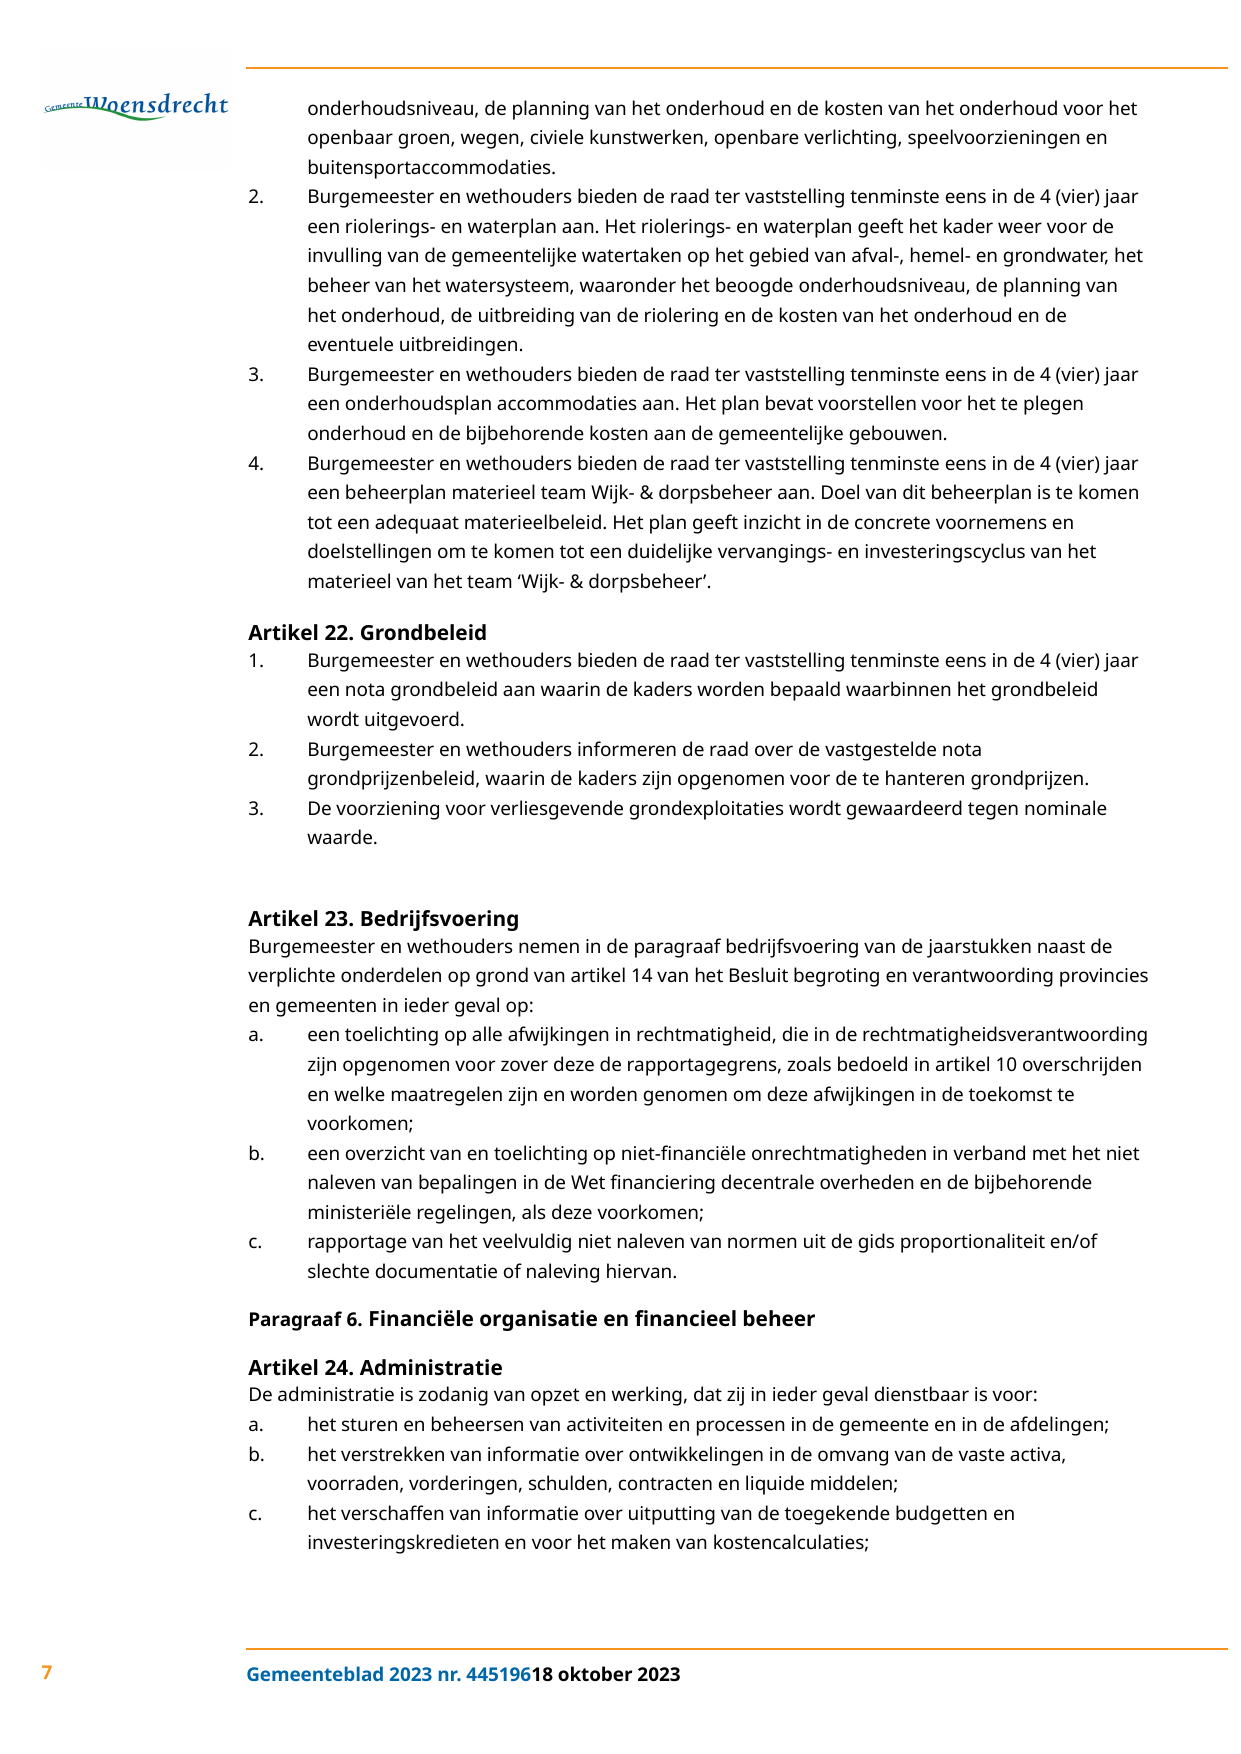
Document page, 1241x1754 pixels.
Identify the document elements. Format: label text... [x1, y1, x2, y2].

text Burgemeester en wethouders nemen in de paragraaf bedrijfsvoering van de jaarstukken naast de verplichte onderdelen op grond van artikel 14 van het Besluit begroting en verantwoording provincies en gemeenten in ieder geval op: [248, 933, 1152, 1018]
text De administratie is zodanig van opzet en werking, dat zij in ieder geval dienstbaar is voor: [248, 1382, 1152, 1407]
list Burgemeester en wethouders bieden de raad ter vaststelling tenminste eens in de 4 (vier) jaar een nota grondbeleid aan waarin de kaders worden bepaald waarbinnen het grondbeleid wordt uitgevoerd. [248, 647, 1152, 732]
picture [41, 47, 231, 172]
text Paragraaf 6. Financiële organisatie en financieel beheer [248, 1304, 1152, 1332]
text Artikel 24. Administratie [248, 1353, 1152, 1382]
text Artikel 22. Grondbeleid [248, 618, 1152, 647]
list het sturen en beheersen van activiteiten en processen in de gemeente en in de afdelingen; [248, 1411, 1152, 1437]
list Burgemeester en wethouders bieden de raad ter vaststelling tenminste eens in de 4 (vier) jaar een beheerplan materieel team Wijk- & dorpsbeheer aan. Doel van dit beheerplan is te komen tot een adequaat materieelbeleid. Het plan geeft inzicht in de concrete voornemens en doelstellingen om te komen tot een duidelijke vervangings- en investeringscyclus van het materieel van het team ‘Wijk- & dorpsbeheer’. [248, 450, 1152, 594]
list het verstrekken van informatie over ontwikkelingen in de omvang van de vaste activa, voorraden, vorderingen, schulden, contracten en liquide middelen; [248, 1441, 1152, 1496]
list rapportage van het veelvuldig niet naleven van normen uit de gids proportionaliteit en/of slechte documentatie of naleving hiervan. [248, 1229, 1152, 1284]
list het verschaffen van informatie over uitputting van de toegekende budgetten en investeringskredieten en voor het maken van kostencalculaties; [248, 1500, 1152, 1555]
list een toelichting op alle afwijkingen in rechtmatigheid, die in de rechtmatigheidsverantwoording zijn opgenomen voor zover deze de rapportagegrens, zoals bedoeld in artikel 10 overschrijden en welke maatregelen zijn en worden genomen om deze afwijkingen in de toekomst te voorkomen; [248, 1022, 1152, 1136]
list onderhoudsniveau, de planning van het onderhoud en de kosten van het onderhoud voor het openbaar groen, wegen, civiele kunstwerken, openbare verlichting, speelvoorzieningen en buitensportaccommodaties. [248, 95, 1152, 180]
list Burgemeester en wethouders informeren de raad over de vastgestelde nota grondprijzenbeleid, waarin de kaders zijn opgenomen voor de te hanteren grondprijzen. [248, 736, 1152, 791]
list Burgemeester en wethouders bieden de raad ter vaststelling tenminste eens in de 4 (vier) jaar een onderhoudsplan accommodaties aan. Het plan bevat voorstellen voor het te plegen onderhoud en de bijbehorende kosten aan de gemeentelijke gebouwen. [248, 361, 1152, 446]
text Artikel 23. Bedrijfsvoering [248, 904, 1152, 933]
list De voorziening voor verliesgevende grondexploitaties wordt gewaardeerd tegen nominale waarde. [248, 795, 1152, 850]
list een overzicht van en toelichting op niet-financiële onrechtmatigheden in verband met het niet naleven van bepalingen in de Wet financiering decentrale overheden en de bijbehorende ministeriële regelingen, als deze voorkomen; [248, 1140, 1152, 1225]
list Burgemeester en wethouders bieden de raad ter vaststelling tenminste eens in de 4 (vier) jaar een riolerings- en waterplan aan. Het riolerings- en waterplan geeft het kader weer voor de invulling van de gemeentelijke watertaken op het gebied van afval-, hemel- en grondwater, het beheer van het watersysteem, waaronder het beoogde onderhoudsniveau, de planning van het onderhoud, de uitbreiding van de riolering en de kosten van het onderhoud en de eventuele uitbreidingen. [248, 183, 1152, 357]
